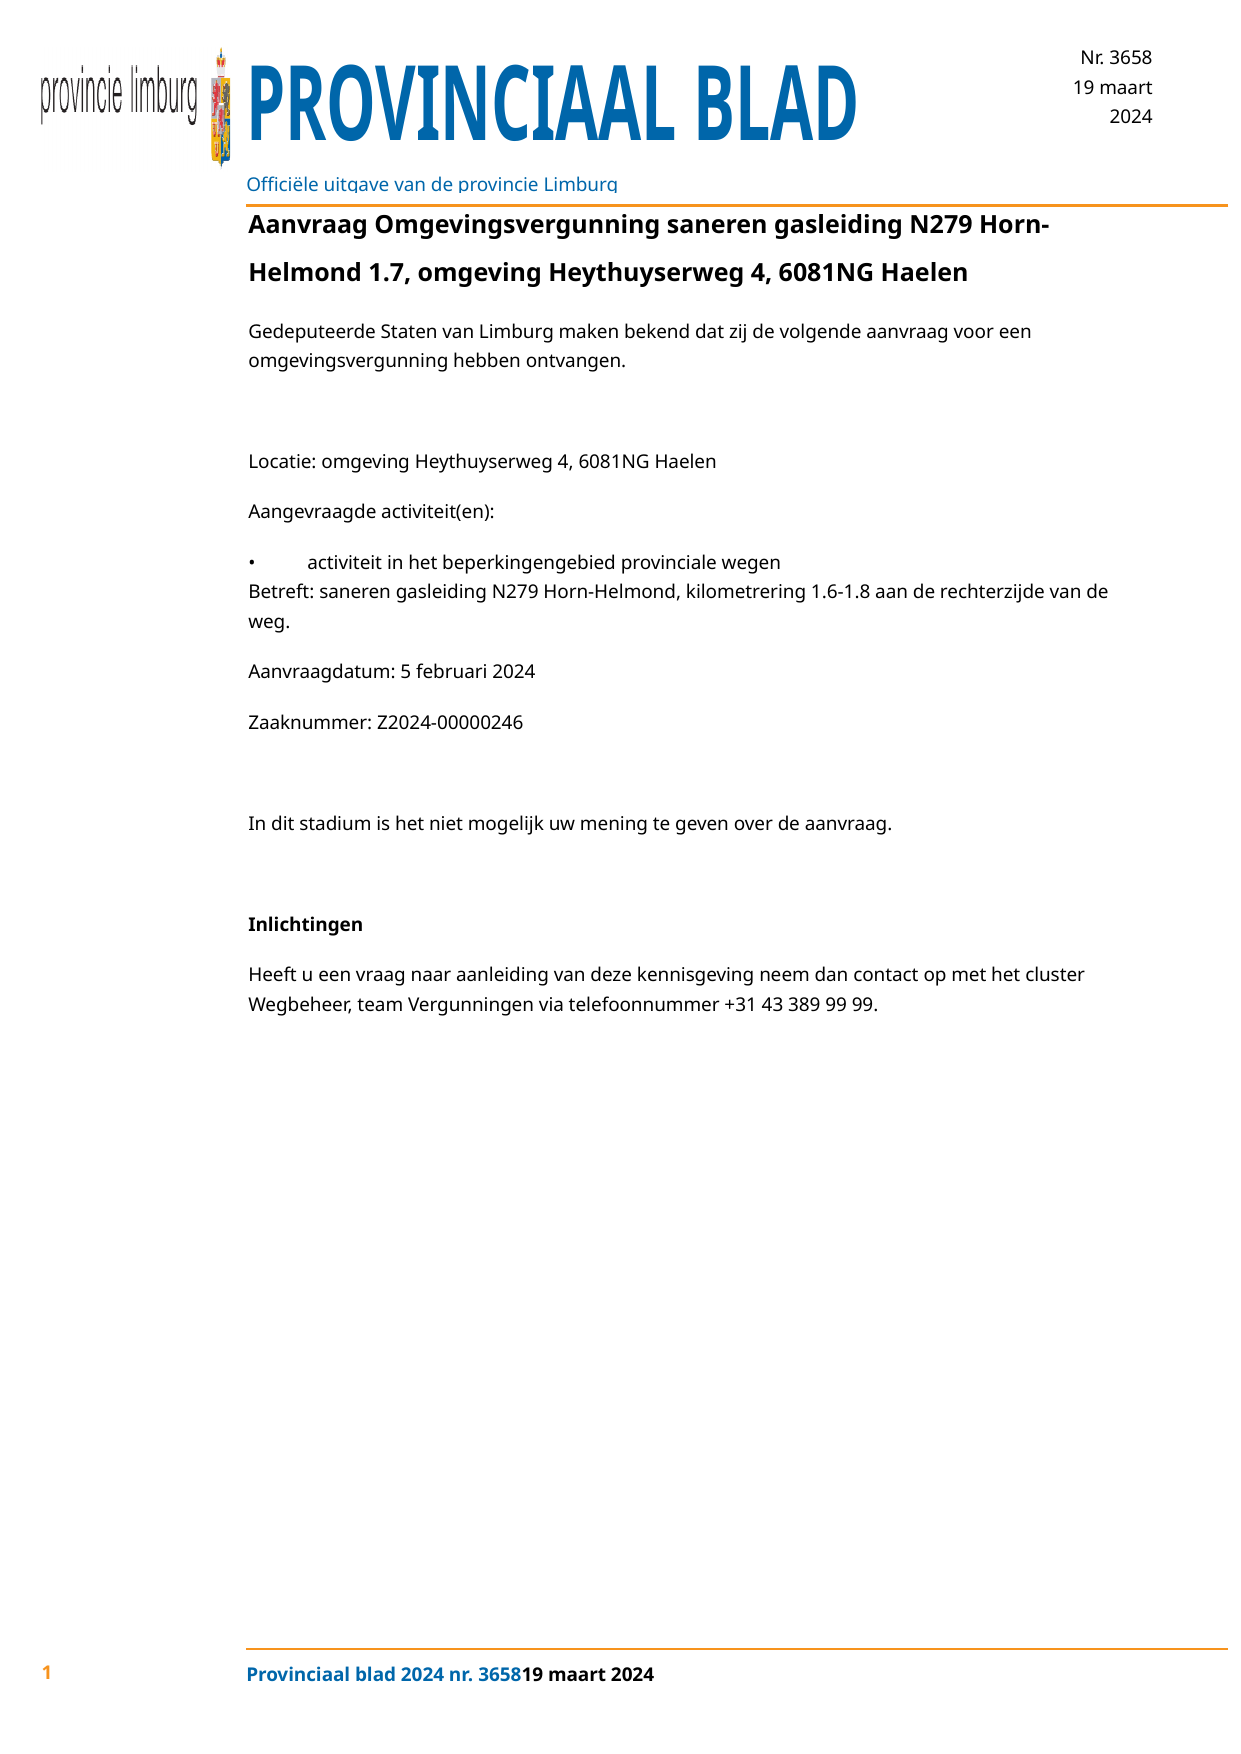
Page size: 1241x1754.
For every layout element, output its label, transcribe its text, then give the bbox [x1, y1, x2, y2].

text Locatie: omgeving Heythuyserweg 4, 6081NG Haelen [248, 448, 1152, 474]
text Zaaknummer: Z2024-00000246 [248, 709, 1152, 735]
text Aangevraagde activiteit(en): [248, 499, 1152, 524]
text Heeft u een vraag naar aanleiding van deze kennisgeving neem dan contact op met het cluster Wegbeheer, team Vergunningen via telefoonnummer +31 43 389 99 99. [248, 961, 1152, 1017]
text In dit stadium is het niet mogelijk uw mening te geven over de aanvraag. [248, 810, 1152, 836]
list activiteit in het beperkingengebied provinciale wegen [248, 549, 1152, 575]
text Gedeputeerde Staten van Limburg maken bekend dat zij de volgende aanvraag voor een omgevingsvergunning hebben ontvangen. [248, 318, 1152, 373]
text Betreft: saneren gasleiding N279 Horn-Helmond, kilometrering 1.6-1.8 aan de rechterzijde van de weg. [248, 579, 1152, 634]
text Inlichtingen [248, 911, 1152, 937]
picture [41, 47, 231, 172]
text Aanvraagdatum: 5 februari 2024 [248, 659, 1152, 684]
text Aanvraag Omgevingsvergunning saneren gasleiding N279 Horn-Helmond 1.7, omgeving Heythuyserweg 4, 6081NG Haelen [248, 207, 1152, 288]
